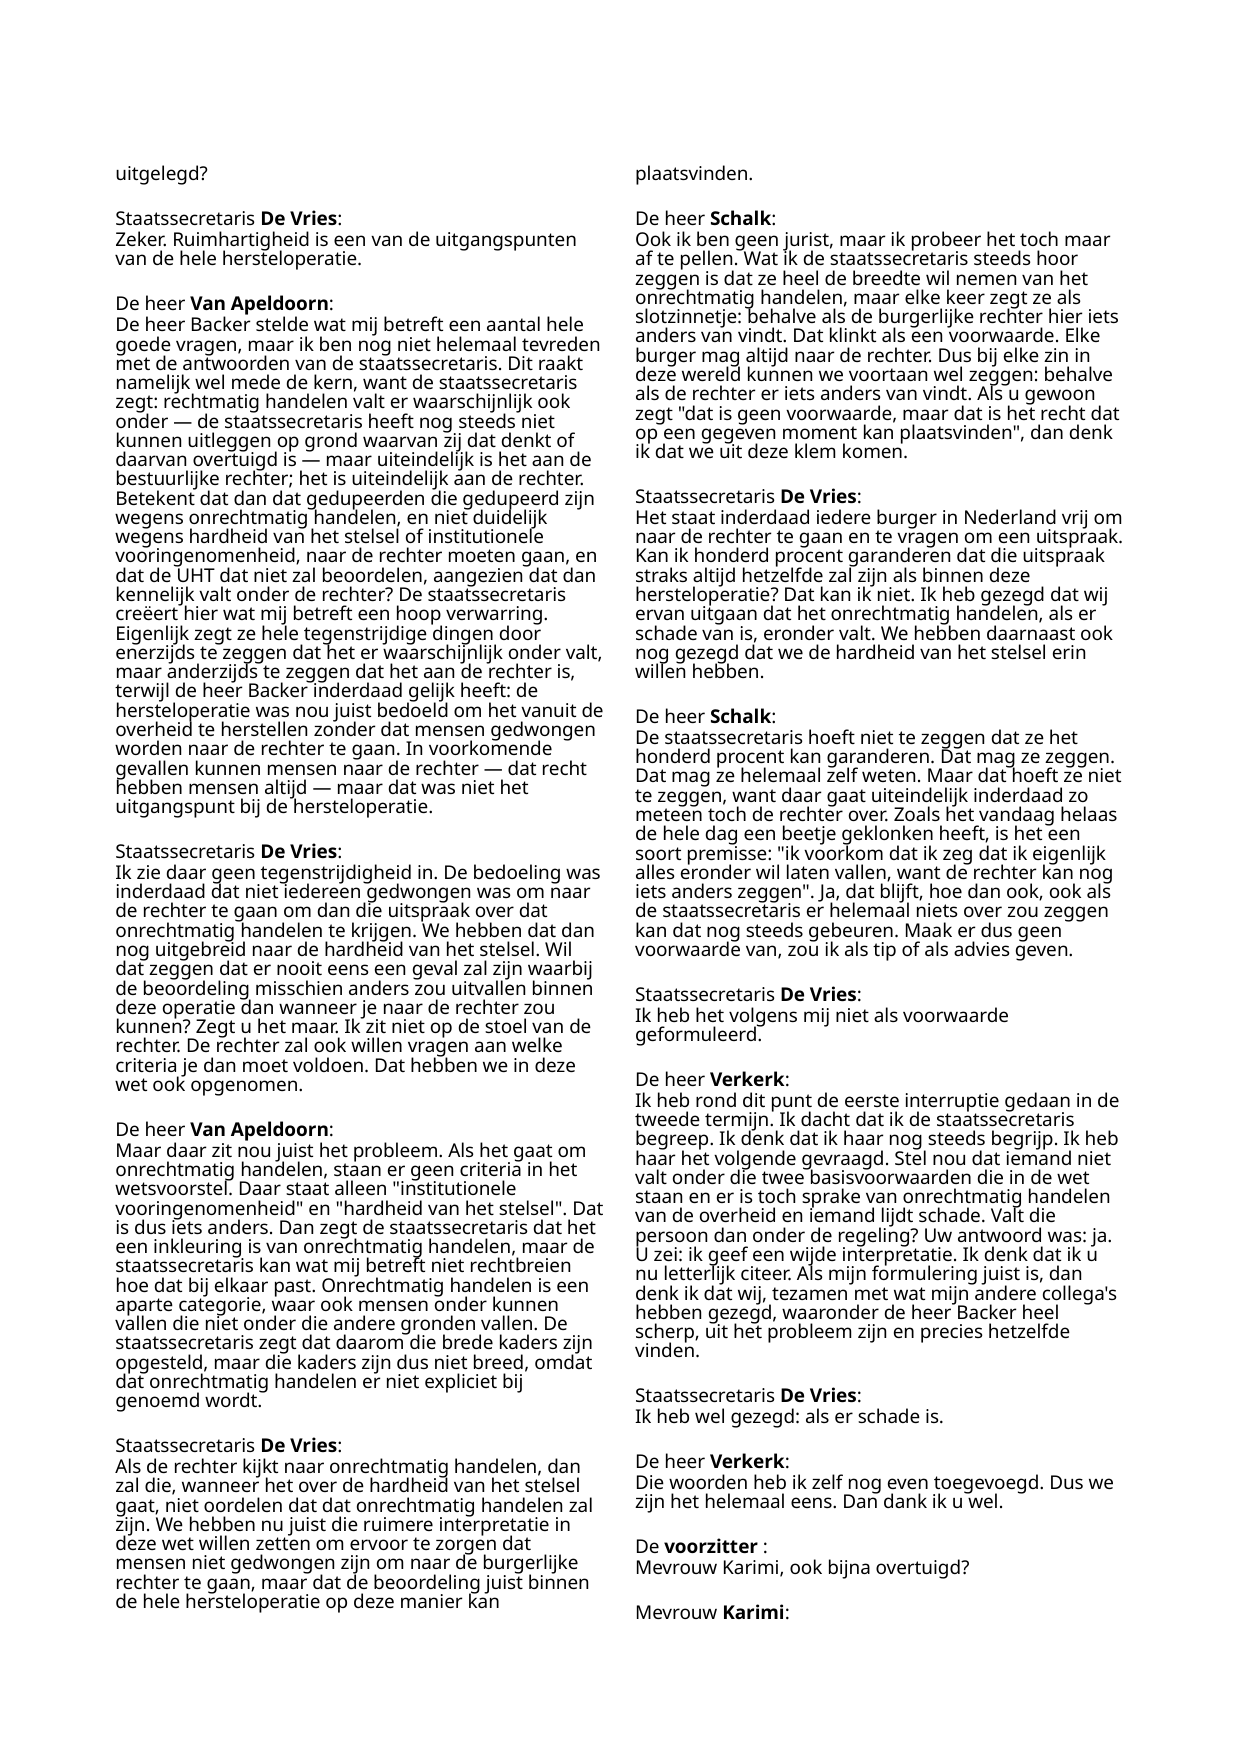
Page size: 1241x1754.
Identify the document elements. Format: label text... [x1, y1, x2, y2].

text De heer Van Apeldoorn: [115, 1116, 605, 1142]
text Als de rechter kijkt naar onrechtmatig handelen, dan zal die, wanneer het over de hardheid van het stelsel gaat, niet oordelen dat dat onrechtmatig handelen zal zijn. We hebben nu juist die ruimere interpretatie in deze wet willen zetten om ervoor te zorgen dat mensen niet gedwongen zijn om naar de burgerlijke rechter te gaan, maar dat de beoordeling juist binnen de hele hersteloperatie op deze manier kan [115, 1458, 605, 1612]
text Zeker. Ruimhartigheid is een van de uitgangspunten van de hele hersteloperatie. [115, 231, 605, 270]
text plaatsvinden. [635, 165, 1125, 184]
text Ik zie daar geen tegenstrijdigheid in. De bedoeling was inderdaad dat niet iedereen gedwongen was om naar de rechter te gaan om dan die uitspraak over dat onrechtmatig handelen te krijgen. We hebben dat dan nog uitgebreid naar de hardheid van het stelsel. Wil dat zeggen dat er nooit eens een geval zal zijn waarbij de beoordeling misschien anders zou uitvallen binnen deze operatie dan wanneer je naar de rechter zou kunnen? Zegt u het maar. Ik zit niet op de stoel van de rechter. De rechter zal ook willen vragen aan welke criteria je dan moet voldoen. Dat hebben we in deze wet ook opgenomen. [115, 864, 605, 1095]
text Staatssecretaris De Vries: [115, 1432, 605, 1458]
text De heer Backer stelde wat mij betreft een aantal hele goede vragen, maar ik ben nog niet helemaal tevreden met de antwoorden van de staatssecretaris. Dit raakt namelijk wel mede de kern, want de staatssecretaris zegt: rechtmatig handelen valt er waarschijnlijk ook onder — de staatssecretaris heeft nog steeds niet kunnen uitleggen op grond waarvan zij dat denkt of daarvan overtuigd is — maar uiteindelijk is het aan de bestuurlijke rechter; het is uiteindelijk aan de rechter. Betekent dat dan dat gedupeerden die gedupeerd zijn wegens onrechtmatig handelen, en niet duidelijk wegens hardheid van het stelsel of institutionele vooringenomenheid, naar de rechter moeten gaan, en dat de UHT dat niet zal beoordelen, aangezien dat dan kennelijk valt onder de rechter? De staatssecretaris creëert hier wat mij betreft een hoop verwarring. Eigenlijk zegt ze hele tegenstrijdige dingen door enerzijds te zeggen dat het er waarschijnlijk onder valt, maar anderzijds te zeggen dat het aan de rechter is, terwijl de heer Backer inderdaad gelijk heeft: de hersteloperatie was nou juist bedoeld om het vanuit de overheid te herstellen zonder dat mensen gedwongen worden naar de rechter te gaan. In voorkomende gevallen kunnen mensen naar de rechter — dat recht hebben mensen altijd — maar dat was niet het uitgangspunt bij de hersteloperatie. [115, 316, 605, 817]
text Ik heb rond dit punt de eerste interruptie gedaan in de tweede termijn. Ik dacht dat ik de staatssecretaris begreep. Ik denk dat ik haar nog steeds begrijp. Ik heb haar het volgende gevraagd. Stel nou dat iemand niet valt onder die twee basisvoorwaarden die in de wet staan en er is toch sprake van onrechtmatig handelen van de overheid en iemand lijdt schade. Valt die persoon dan onder de regeling? Uw antwoord was: ja. U zei: ik geef een wijde interpretatie. Ik denk dat ik u nu letterlijk citeer. Als mijn formulering juist is, dan denk ik dat wij, tezamen met wat mijn andere collega's hebben gezegd, waaronder de heer Backer heel scherp, uit het probleem zijn en precies hetzelfde vinden. [635, 1092, 1125, 1362]
text Staatssecretaris De Vries: [115, 838, 605, 864]
text Staatssecretaris De Vries: [635, 981, 1125, 1007]
text De heer Verkerk: [635, 1448, 1125, 1474]
text De heer Schalk: [635, 703, 1125, 729]
text uitgelegd? [115, 165, 605, 184]
text Die woorden heb ik zelf nog even toegevoegd. Dus we zijn het helemaal eens. Dan dank ik u wel. [635, 1474, 1125, 1513]
text Staatssecretaris De Vries: [635, 1382, 1125, 1408]
text Staatssecretaris De Vries: [115, 205, 605, 231]
text De heer Verkerk: [635, 1066, 1125, 1092]
text Maar daar zit nou juist het probleem. Als het gaat om onrechtmatig handelen, staan er geen criteria in het wetsvoorstel. Daar staat alleen "institutionele vooringenomenheid" en "hardheid van het stelsel". Dat is dus iets anders. Dan zegt de staatssecretaris dat het een inkleuring is van onrechtmatig handelen, maar de staatssecretaris kan wat mij betreft niet rechtbreien hoe dat bij elkaar past. Onrechtmatig handelen is een aparte categorie, waar ook mensen onder kunnen vallen die niet onder die andere gronden vallen. De staatssecretaris zegt dat daarom die brede kaders zijn opgesteld, maar die kaders zijn dus niet breed, omdat dat onrechtmatig handelen er niet expliciet bij genoemd wordt. [115, 1142, 605, 1411]
text De heer Schalk: [635, 205, 1125, 231]
text Staatssecretaris De Vries: [635, 483, 1125, 509]
text Ik heb het volgens mij niet als voorwaarde geformuleerd. [635, 1007, 1125, 1045]
text De heer Van Apeldoorn: [115, 291, 605, 316]
text Mevrouw Karimi: [635, 1599, 1125, 1625]
text Ik heb wel gezegd: als er schade is. [635, 1408, 1125, 1427]
text Het staat inderdaad iedere burger in Nederland vrij om naar de rechter te gaan en te vragen om een uitspraak. Kan ik honderd procent garanderen dat die uitspraak straks altijd hetzelfde zal zijn als binnen deze hersteloperatie? Dat kan ik niet. Ik heb gezegd dat wij ervan uitgaan dat het onrechtmatig handelen, als er schade van is, eronder valt. We hebben daarnaast ook nog gezegd dat we de hardheid van het stelsel erin willen hebben. [635, 509, 1125, 682]
text De staatssecretaris hoeft niet te zeggen dat ze het honderd procent kan garanderen. Dat mag ze zeggen. Dat mag ze helemaal zelf weten. Maar dat hoeft ze niet te zeggen, want daar gaat uiteindelijk inderdaad zo meteen toch de rechter over. Zoals het vandaag helaas de hele dag een beetje geklonken heeft, is het een soort premisse: "ik voorkom dat ik zeg dat ik eigenlijk alles eronder wil laten vallen, want de rechter kan nog iets anders zeggen". Ja, dat blijft, hoe dan ook, ook als de staatssecretaris er helemaal niets over zou zeggen kan dat nog steeds gebeuren. Maak er dus geen voorwaarde van, zou ik als tip of als advies geven. [635, 729, 1125, 960]
text Ook ik ben geen jurist, maar ik probeer het toch maar af te pellen. Wat ik de staatssecretaris steeds hoor zeggen is dat ze heel de breedte wil nemen van het onrechtmatig handelen, maar elke keer zegt ze als slotzinnetje: behalve als de burgerlijke rechter hier iets anders van vindt. Dat klinkt als een voorwaarde. Elke burger mag altijd naar de rechter. Dus bij elke zin in deze wereld kunnen we voortaan wel zeggen: behalve als de rechter er iets anders van vindt. Als u gewoon zegt "dat is geen voorwaarde, maar dat is het recht dat op een gegeven moment kan plaatsvinden", dan denk ik dat we uit deze klem komen. [635, 231, 1125, 462]
text De voorzitter : [635, 1533, 1125, 1559]
text Mevrouw Karimi, ook bijna overtuigd? [635, 1559, 1125, 1578]
